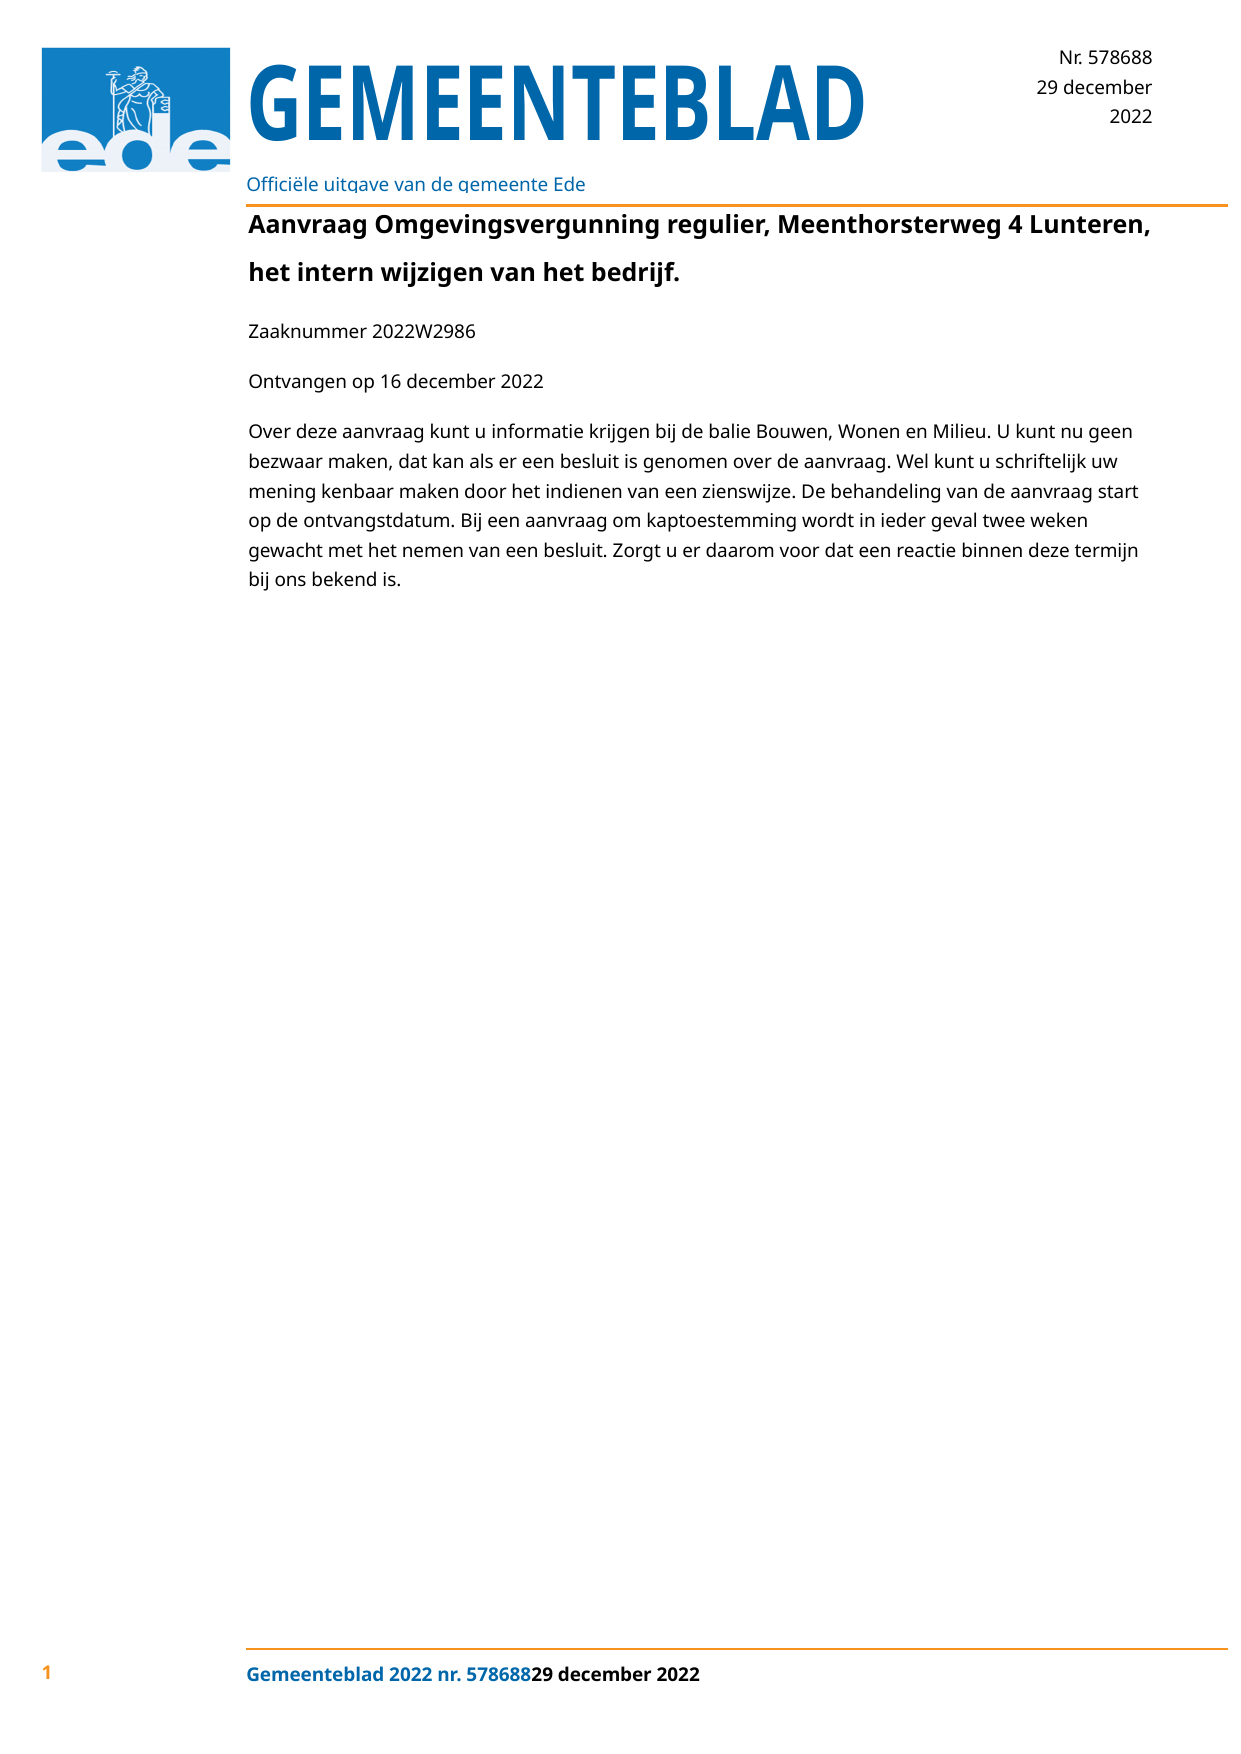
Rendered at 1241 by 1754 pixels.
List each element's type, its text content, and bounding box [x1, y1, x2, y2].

text Aanvraag Omgevingsvergunning regulier, Meenthorsterweg 4 Lunteren, het intern wijzigen van het bedrijf. [248, 207, 1152, 288]
text Ontvangen op 16 december 2022 [248, 368, 1152, 394]
picture [41, 47, 231, 172]
text Over deze aanvraag kunt u informatie krijgen bij de balie Bouwen, Wonen en Milieu. U kunt nu geen bezwaar maken, dat kan als er een besluit is genomen over de aanvraag. Wel kunt u schriftelijk uw mening kenbaar maken door het indienen van een zienswijze. De behandeling van de aanvraag start op de ontvangstdatum. Bij een aanvraag om kaptoestemming wordt in ieder geval twee weken gewacht met het nemen van een besluit. Zorgt u er daarom voor dat een reactie binnen deze termijn bij ons bekend is. [248, 419, 1152, 592]
text Zaaknummer 2022W2986 [248, 318, 1152, 344]
